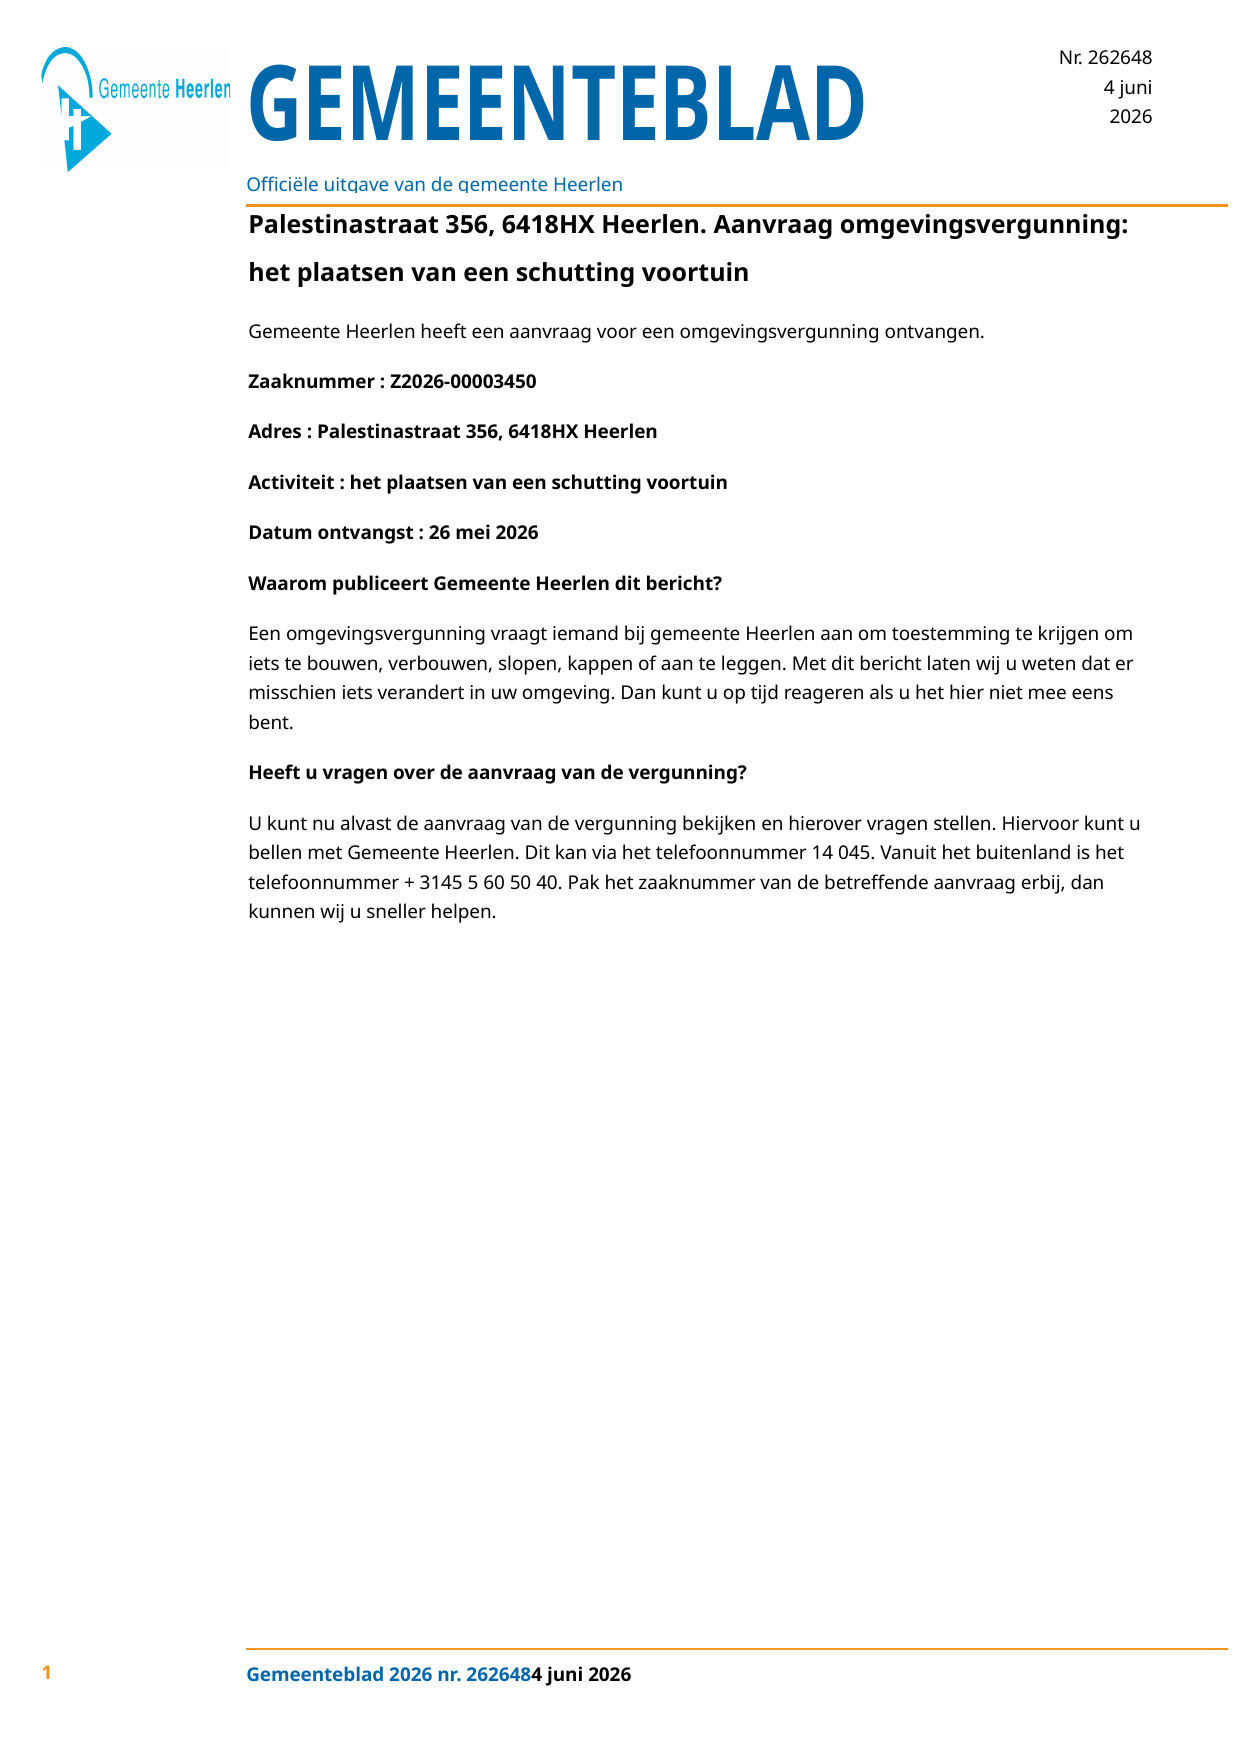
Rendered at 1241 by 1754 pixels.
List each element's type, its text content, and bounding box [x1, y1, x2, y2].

picture [41, 47, 59, 70]
text U kunt nu alvast de aanvraag van de vergunning bekijken en hierover vragen stellen. Hiervoor kunt u bellen met Gemeente Heerlen. Dit kan via het telefoonnummer 14 045. Vanuit het buitenland is het telefoonnummer + 3145 5 60 50 40. Pak het zaaknummer van de betreffende aanvraag erbij, dan kunnen wij u sneller helpen. [248, 810, 1152, 924]
text Zaaknummer : Z2026-00003450 [248, 368, 1152, 394]
text Gemeente Heerlen heeft een aanvraag voor een omgevingsvergunning ontvangen. [248, 318, 1152, 344]
picture [41, 47, 231, 172]
text Waarom publiceert Gemeente Heerlen dit bericht? [248, 570, 1152, 596]
text Een omgevingsvergunning vraagt iemand bij gemeente Heerlen aan om toestemming te krijgen om iets te bouwen, verbouwen, slopen, kappen of aan te leggen. Met dit bericht laten wij u weten dat er misschien iets verandert in uw omgeving. Dan kunt u op tijd reageren als u het hier niet mee eens bent. [248, 620, 1152, 735]
text Activiteit : het plaatsen van een schutting voortuin [248, 469, 1152, 495]
text Palestinastraat 356, 6418HX Heerlen. Aanvraag omgevingsvergunning: het plaatsen van een schutting voortuin [248, 207, 1152, 288]
text Heeft u vragen over de aanvraag van de vergunning? [248, 759, 1152, 785]
text Datum ontvangst : 26 mei 2026 [248, 519, 1152, 545]
text Adres : Palestinastraat 356, 6418HX Heerlen [248, 419, 1152, 444]
